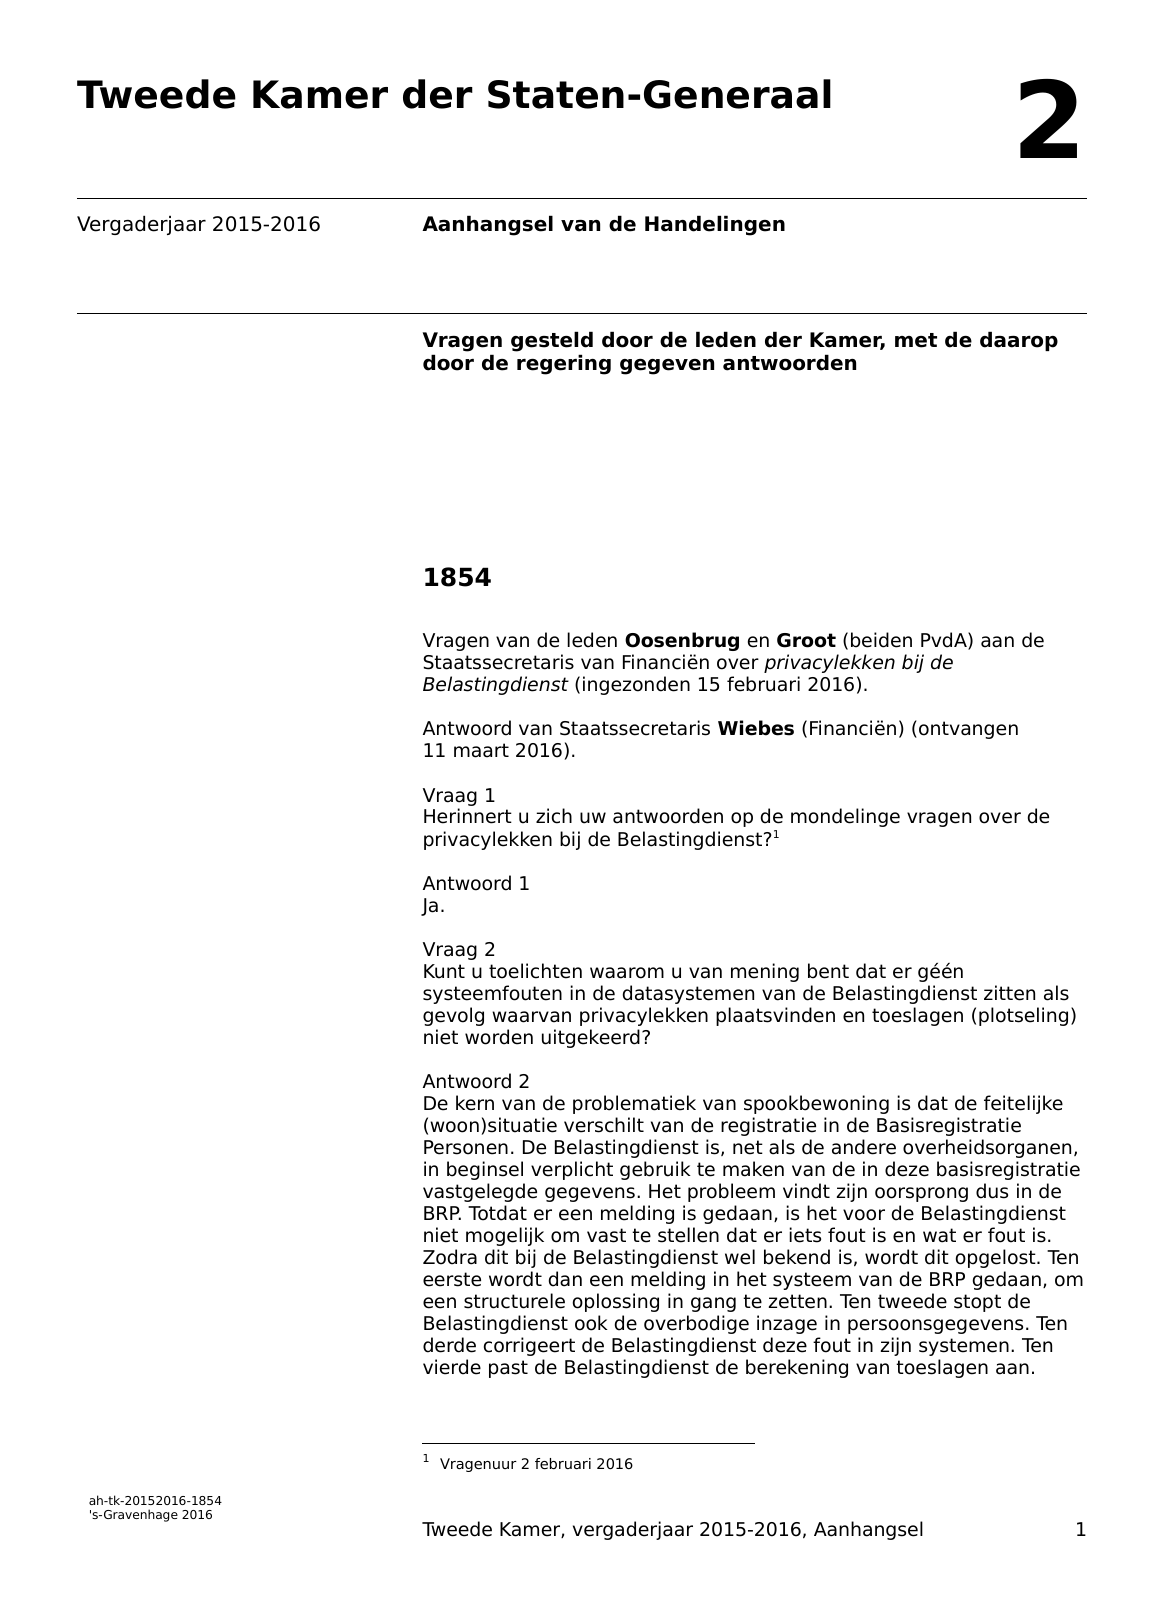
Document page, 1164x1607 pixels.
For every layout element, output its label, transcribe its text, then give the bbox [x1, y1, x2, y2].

table_header Tweede Kamer der Staten-Generaal [77, 59, 886, 198]
table_cell Vergaderjaar 2015-2016 [77, 199, 422, 313]
text Antwoord van Staatssecretaris Wiebes (Financiën) (ontvangen 11 maart 2016). [422, 718, 1087, 762]
table_header 2 [886, 59, 1087, 198]
text Antwoord 2 [422, 1071, 1087, 1093]
text Ja. [422, 894, 1087, 917]
text Vragenuur 2 februari 2016 [422, 1452, 1087, 1474]
text ah-tk-20152016-1854 [88, 1494, 323, 1508]
text Antwoord 1 [422, 873, 1087, 894]
table_cell Aanhangsel van de Handelingen [422, 199, 1087, 313]
text Herinnert u zich uw antwoorden op de mondelinge vragen over de privacylekken bij de Belastingdienst? [422, 806, 1087, 850]
table_cell Vragen gesteld door de leden der Kamer, met de daarop door de regering gegeven antwoorden [422, 314, 1087, 375]
table_cell [77, 314, 422, 375]
text Vraag 1 [422, 784, 1087, 806]
text Kunt u toelichten waarom u van mening bent dat er géén systeemfouten in de datasystemen van de Belastingdienst zitten als gevolg waarvan privacylekken plaatsvinden en toeslagen (plotseling) niet worden uitgekeerd? [422, 961, 1087, 1049]
text Vragen van de leden Oosenbrug en Groot (beiden PvdA) aan de Staatssecretaris van Financiën over privacylekken bij de Belastingdienst (ingezonden 15 februari 2016). [422, 630, 1087, 696]
text Vraag 2 [422, 939, 1087, 961]
text De kern van de problematiek van spookbewoning is dat de feitelijke (woon)situatie verschilt van de registratie in de Basisregistratie Personen. De Belastingdienst is, net als de andere overheidsorganen, in beginsel verplicht gebruik te maken van de in deze basisregistratie vastgelegde gegevens. Het probleem vindt zijn oorsprong dus in de BRP. Totdat er een melding is gedaan, is het voor de Belastingdienst niet mogelijk om vast te stellen dat er iets fout is en wat er fout is. Zodra dit bij de Belastingdienst wel bekend is, wordt dit opgelost. Ten eerste wordt dan een melding in het systeem van de BRP gedaan, om een structurele oplossing in gang te zetten. Ten tweede stopt de Belastingdienst ook de overbodige inzage in persoonsgegevens. Ten derde corrigeert de Belastingdienst deze fout in zijn systemen. Ten vierde past de Belastingdienst de berekening van toeslagen aan. [422, 1093, 1087, 1378]
text 's-Gravenhage 2016 [88, 1508, 323, 1522]
text 1854 [422, 563, 1087, 592]
